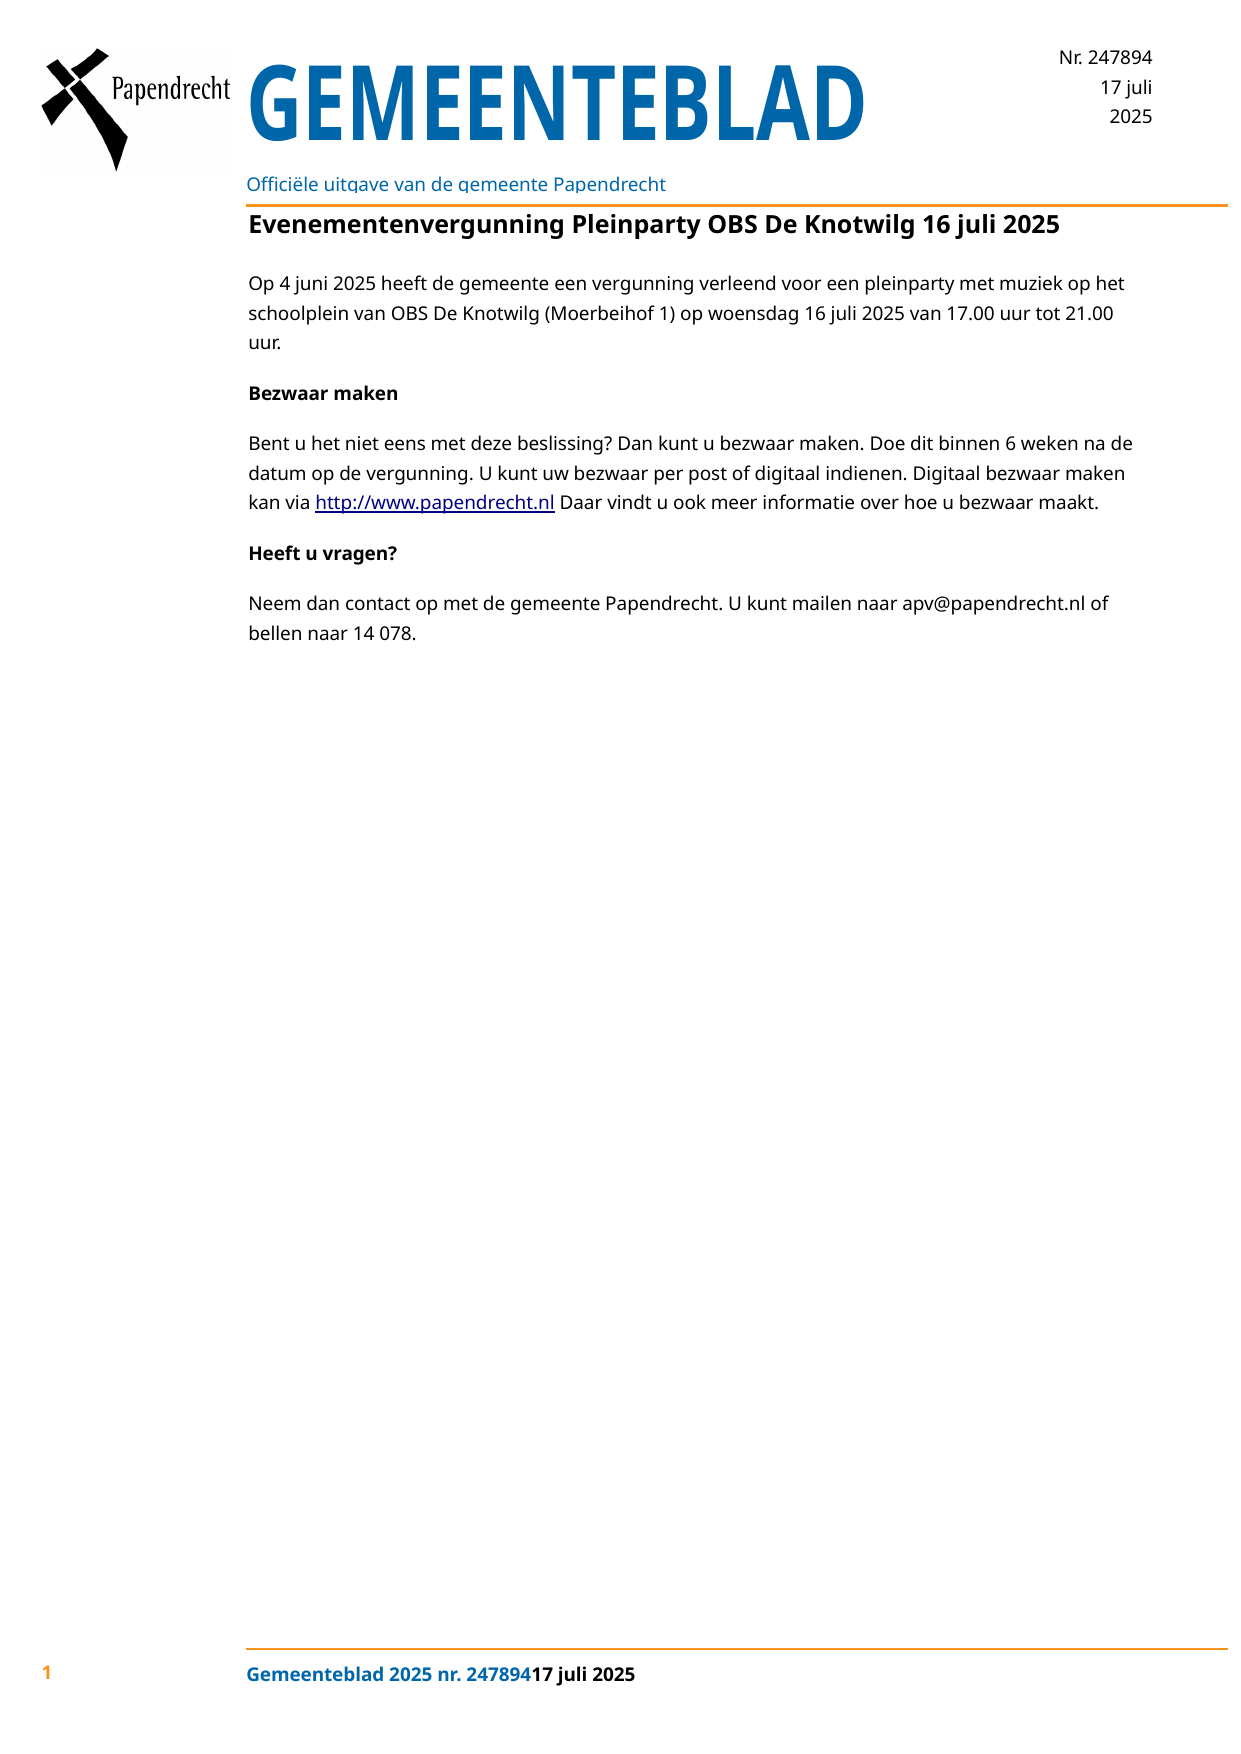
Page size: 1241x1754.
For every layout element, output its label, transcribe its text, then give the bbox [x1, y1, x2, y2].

text Evenementenvergunning Pleinparty OBS De Knotwilg 16 juli 2025 [248, 207, 1152, 241]
picture [41, 47, 231, 172]
text Heeft u vragen? [248, 540, 1152, 566]
text Neem dan contact op met de gemeente Papendrecht. U kunt mailen naar apv@papendrecht.nl of bellen naar 14 078. [248, 590, 1152, 646]
text Bezwaar maken [248, 380, 1152, 406]
text Bent u het niet eens met deze beslissing? Dan kunt u bezwaar maken. Doe dit binnen 6 weken na de datum op de vergunning. U kunt uw bezwaar per post of digitaal indienen. Digitaal bezwaar maken kan via http://www.papendrecht.nl Daar vindt u ook meer informatie over hoe u bezwaar maakt. [248, 430, 1152, 515]
text Op 4 juni 2025 heeft de gemeente een vergunning verleend voor een pleinparty met muziek op het schoolplein van OBS De Knotwilg (Moerbeihof 1) op woensdag 16 juli 2025 van 17.00 uur tot 21.00 uur. [248, 270, 1152, 355]
